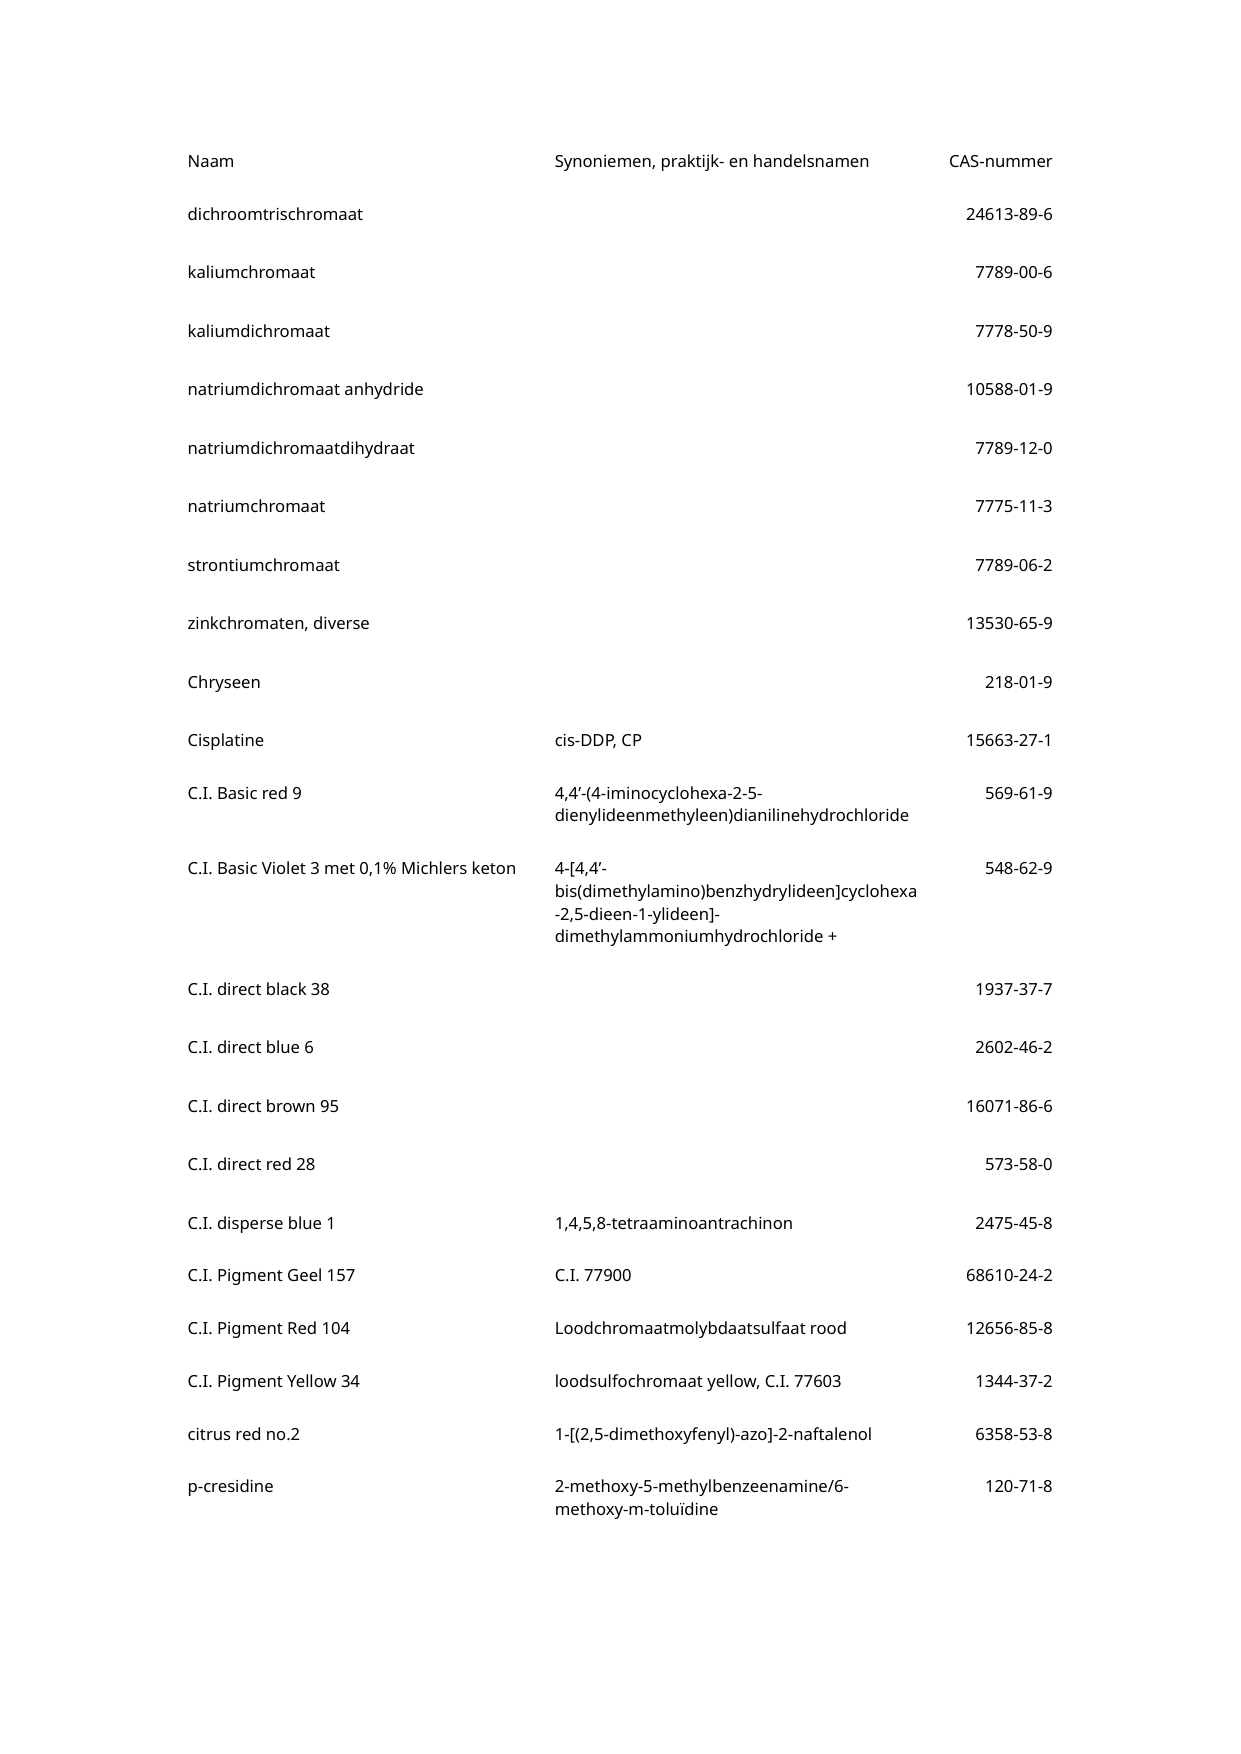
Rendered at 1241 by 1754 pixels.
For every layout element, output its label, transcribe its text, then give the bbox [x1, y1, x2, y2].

table_cell 1937-37-7 [921, 978, 1053, 1036]
table_cell 218-01-9 [921, 670, 1053, 729]
table_cell [555, 978, 921, 1036]
table_cell 2-methoxy-5-methylbenzeenamine/6-methoxy-m-toluïdine [555, 1475, 921, 1550]
table_cell [555, 378, 921, 436]
table_cell [555, 495, 921, 553]
table_cell 12656-85-8 [921, 1317, 1053, 1369]
table_cell C.I. Basic Violet 3 met 0,1% Michlers keton [188, 857, 554, 978]
table_cell [555, 203, 921, 261]
table_cell natriumchromaat [188, 495, 554, 553]
table_cell 7789-00-6 [921, 261, 1053, 319]
table_cell 13530-65-9 [921, 612, 1053, 670]
table_cell [555, 436, 921, 495]
table_cell 573-58-0 [921, 1153, 1053, 1211]
table_cell [555, 670, 921, 729]
table_cell 120-71-8 [921, 1475, 1053, 1550]
table_cell Loodchromaatmolybdaatsulfaat rood [555, 1317, 921, 1369]
table_cell C.I. Pigment Red 104 [188, 1317, 554, 1369]
table_cell C.I. Basic red 9 [188, 781, 554, 857]
table_cell [555, 1095, 921, 1153]
table_header Synoniemen, praktijk- en handelsnamen [555, 150, 921, 203]
table_cell C.I. Pigment Geel 157 [188, 1264, 554, 1317]
table_cell [555, 1036, 921, 1094]
table_cell C.I. direct black 38 [188, 978, 554, 1036]
table_cell 1344-37-2 [921, 1370, 1053, 1422]
table_cell 7778-50-9 [921, 320, 1053, 378]
table_cell natriumdichromaatdihydraat [188, 436, 554, 495]
table_cell zinkchromaten, diverse [188, 612, 554, 670]
table_cell 16071-86-6 [921, 1095, 1053, 1153]
table_cell cis-DDP, CP [555, 729, 921, 781]
table_cell [555, 261, 921, 319]
table_cell 4,4’-(4-iminocyclohexa-2-5-dienylideenmethyleen)dianilinehydrochloride [555, 781, 921, 857]
table_cell C.I. 77900 [555, 1264, 921, 1317]
table_cell [555, 612, 921, 670]
table_header Naam [188, 150, 554, 203]
table_cell citrus red no.2 [188, 1422, 554, 1475]
table_cell 1,4,5,8-tetraaminoantrachinon [555, 1211, 921, 1264]
table_cell 1-[(2,5-dimethoxyfenyl)-azo]-2-naftalenol [555, 1422, 921, 1475]
table_cell kaliumchromaat [188, 261, 554, 319]
table_cell loodsulfochromaat yellow, C.I. 77603 [555, 1370, 921, 1422]
table_cell 569-61-9 [921, 781, 1053, 857]
table_cell C.I. direct blue 6 [188, 1036, 554, 1094]
table_cell 2475-45-8 [921, 1211, 1053, 1264]
table_cell [555, 1153, 921, 1211]
table_cell 15663-27-1 [921, 729, 1053, 781]
table_cell 4-[4,4’-bis(dimethylamino)benzhydrylideen]cyclohexa-2,5-dieen-1-ylideen]-dimethylammoniumhydrochloride + [555, 857, 921, 978]
table_cell 24613-89-6 [921, 203, 1053, 261]
table_cell natriumdichromaat anhydride [188, 378, 554, 436]
table_cell 10588-01-9 [921, 378, 1053, 436]
table_cell kaliumdichromaat [188, 320, 554, 378]
table_cell Cisplatine [188, 729, 554, 781]
table_cell p-cresidine [188, 1475, 554, 1550]
table_cell 7789-06-2 [921, 553, 1053, 612]
table_cell 7775-11-3 [921, 495, 1053, 553]
table_cell C.I. direct brown 95 [188, 1095, 554, 1153]
table_header CAS-nummer [921, 150, 1053, 203]
table_cell C.I. Pigment Yellow 34 [188, 1370, 554, 1422]
table_cell 2602-46-2 [921, 1036, 1053, 1094]
table_cell [555, 553, 921, 612]
table_cell 7789-12-0 [921, 436, 1053, 495]
table_cell [555, 320, 921, 378]
table_cell 548-62-9 [921, 857, 1053, 978]
table_cell Chryseen [188, 670, 554, 729]
table_cell 6358-53-8 [921, 1422, 1053, 1475]
table_cell C.I. disperse blue 1 [188, 1211, 554, 1264]
table_cell dichroomtrischromaat [188, 203, 554, 261]
table_cell 68610-24-2 [921, 1264, 1053, 1317]
table_cell C.I. direct red 28 [188, 1153, 554, 1211]
table_cell strontiumchromaat [188, 553, 554, 612]
